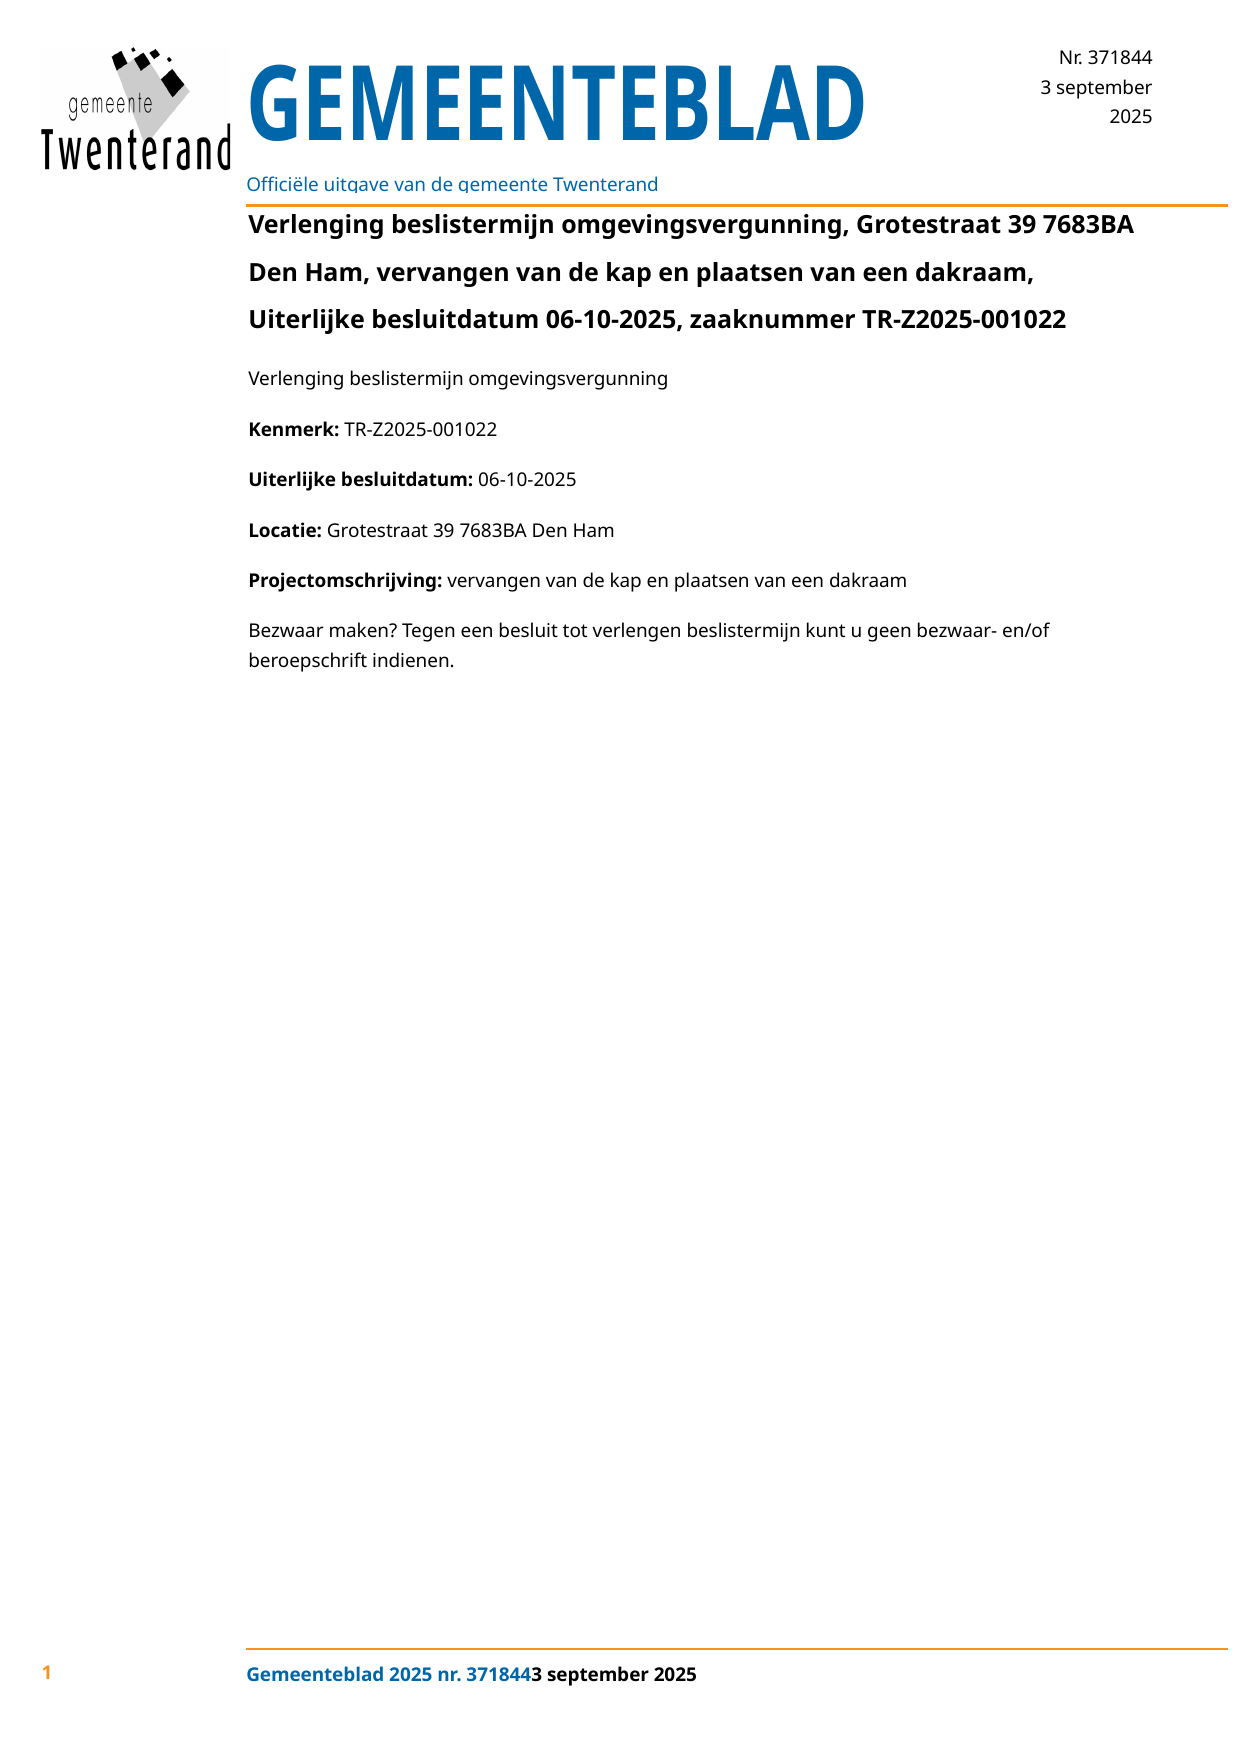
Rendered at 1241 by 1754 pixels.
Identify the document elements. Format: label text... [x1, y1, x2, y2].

text Verlenging beslistermijn omgevingsvergunning [248, 366, 1152, 391]
text Kenmerk: TR-Z2025-001022 [248, 416, 1152, 442]
text Locatie: Grotestraat 39 7683BA Den Ham [248, 517, 1152, 542]
text Projectomschrijving: vervangen van de kap en plaatsen van een dakraam [248, 567, 1152, 593]
text Verlenging beslistermijn omgevingsvergunning, Grotestraat 39 7683BA Den Ham, vervangen van de kap en plaatsen van een dakraam, Uiterlijke besluitdatum 06-10-2025, zaaknummer TR-Z2025-001022 [248, 207, 1152, 336]
text Uiterlijke besluitdatum: 06-10-2025 [248, 466, 1152, 492]
text Bezwaar maken? Tegen een besluit tot verlengen beslistermijn kunt u geen bezwaar- en/of beroepschrift indienen. [248, 618, 1152, 673]
picture [41, 47, 231, 172]
